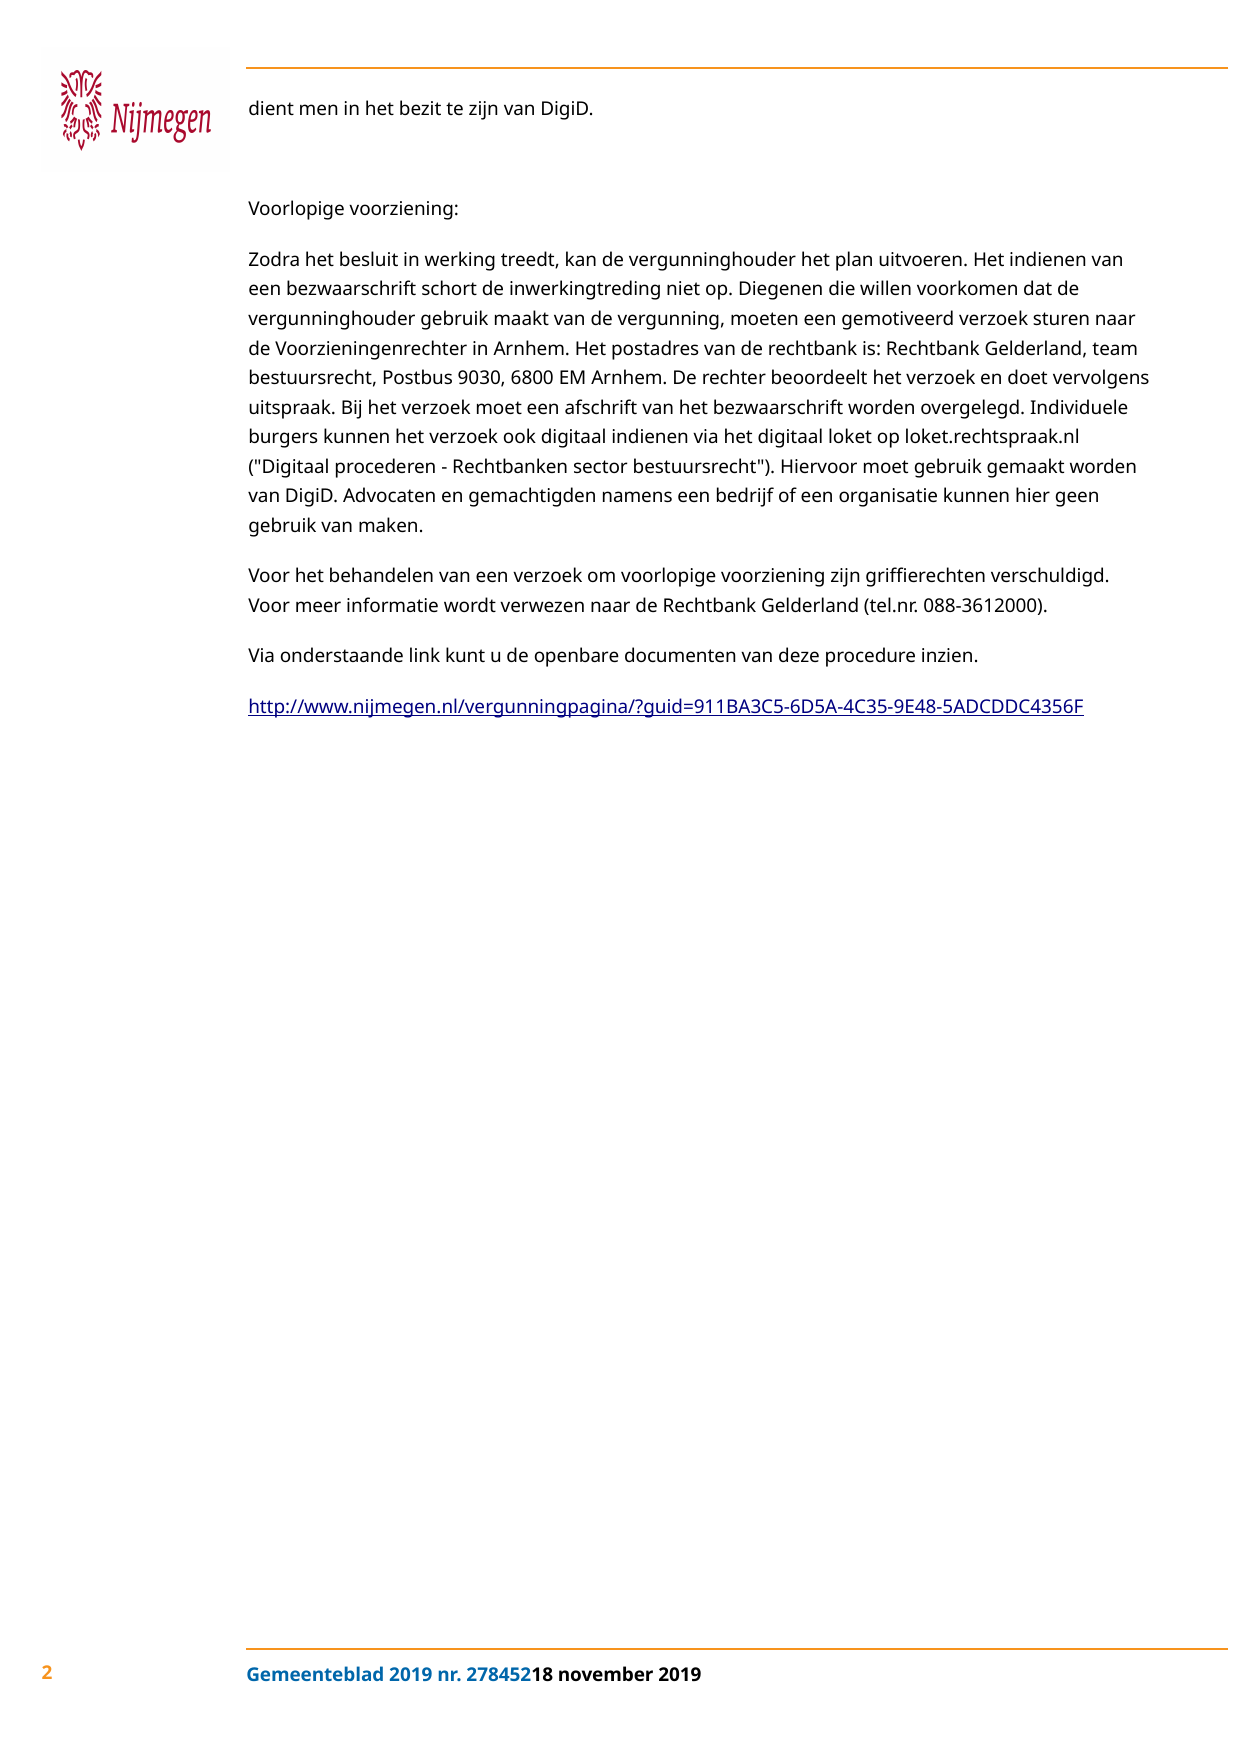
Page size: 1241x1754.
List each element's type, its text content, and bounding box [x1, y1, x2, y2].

picture [41, 47, 231, 172]
text http://www.nijmegen.nl/vergunningpagina/?guid=911BA3C5-6D5A-4C35-9E48-5ADCDDC4356F [248, 693, 1152, 719]
text Voor het behandelen van een verzoek om voorlopige voorziening zijn griffierechten verschuldigd. Voor meer informatie wordt verwezen naar de Rechtbank Gelderland (tel.nr. 088-3612000). [248, 563, 1152, 618]
text Via onderstaande link kunt u de openbare documenten van deze procedure inzien. [248, 643, 1152, 668]
text Zodra het besluit in werking treedt, kan de vergunninghouder het plan uitvoeren. Het indienen van een bezwaarschrift schort de inwerkingtreding niet op. Diegenen die willen voorkomen dat de vergunninghouder gebruik maakt van de vergunning, moeten een gemotiveerd verzoek sturen naar de Voorzieningenrechter in Arnhem. Het postadres van de rechtbank is: Rechtbank Gelderland, team bestuursrecht, Postbus 9030, 6800 EM Arnhem. De rechter beoordeelt het verzoek en doet vervolgens uitspraak. Bij het verzoek moet een afschrift van het bezwaarschrift worden overgelegd. Individuele burgers kunnen het verzoek ook digitaal indienen via het digitaal loket op loket.rechtspraak.nl ("Digitaal procederen - Rechtbanken sector bestuursrecht"). Hiervoor moet gebruik gemaakt worden van DigiD. Advocaten en gemachtigden namens een bedrijf of een organisatie kunnen hier geen gebruik van maken. [248, 246, 1152, 538]
text Voorlopige voorziening: [248, 196, 1152, 221]
text dient men in het bezit te zijn van DigiD. [248, 95, 1152, 121]
